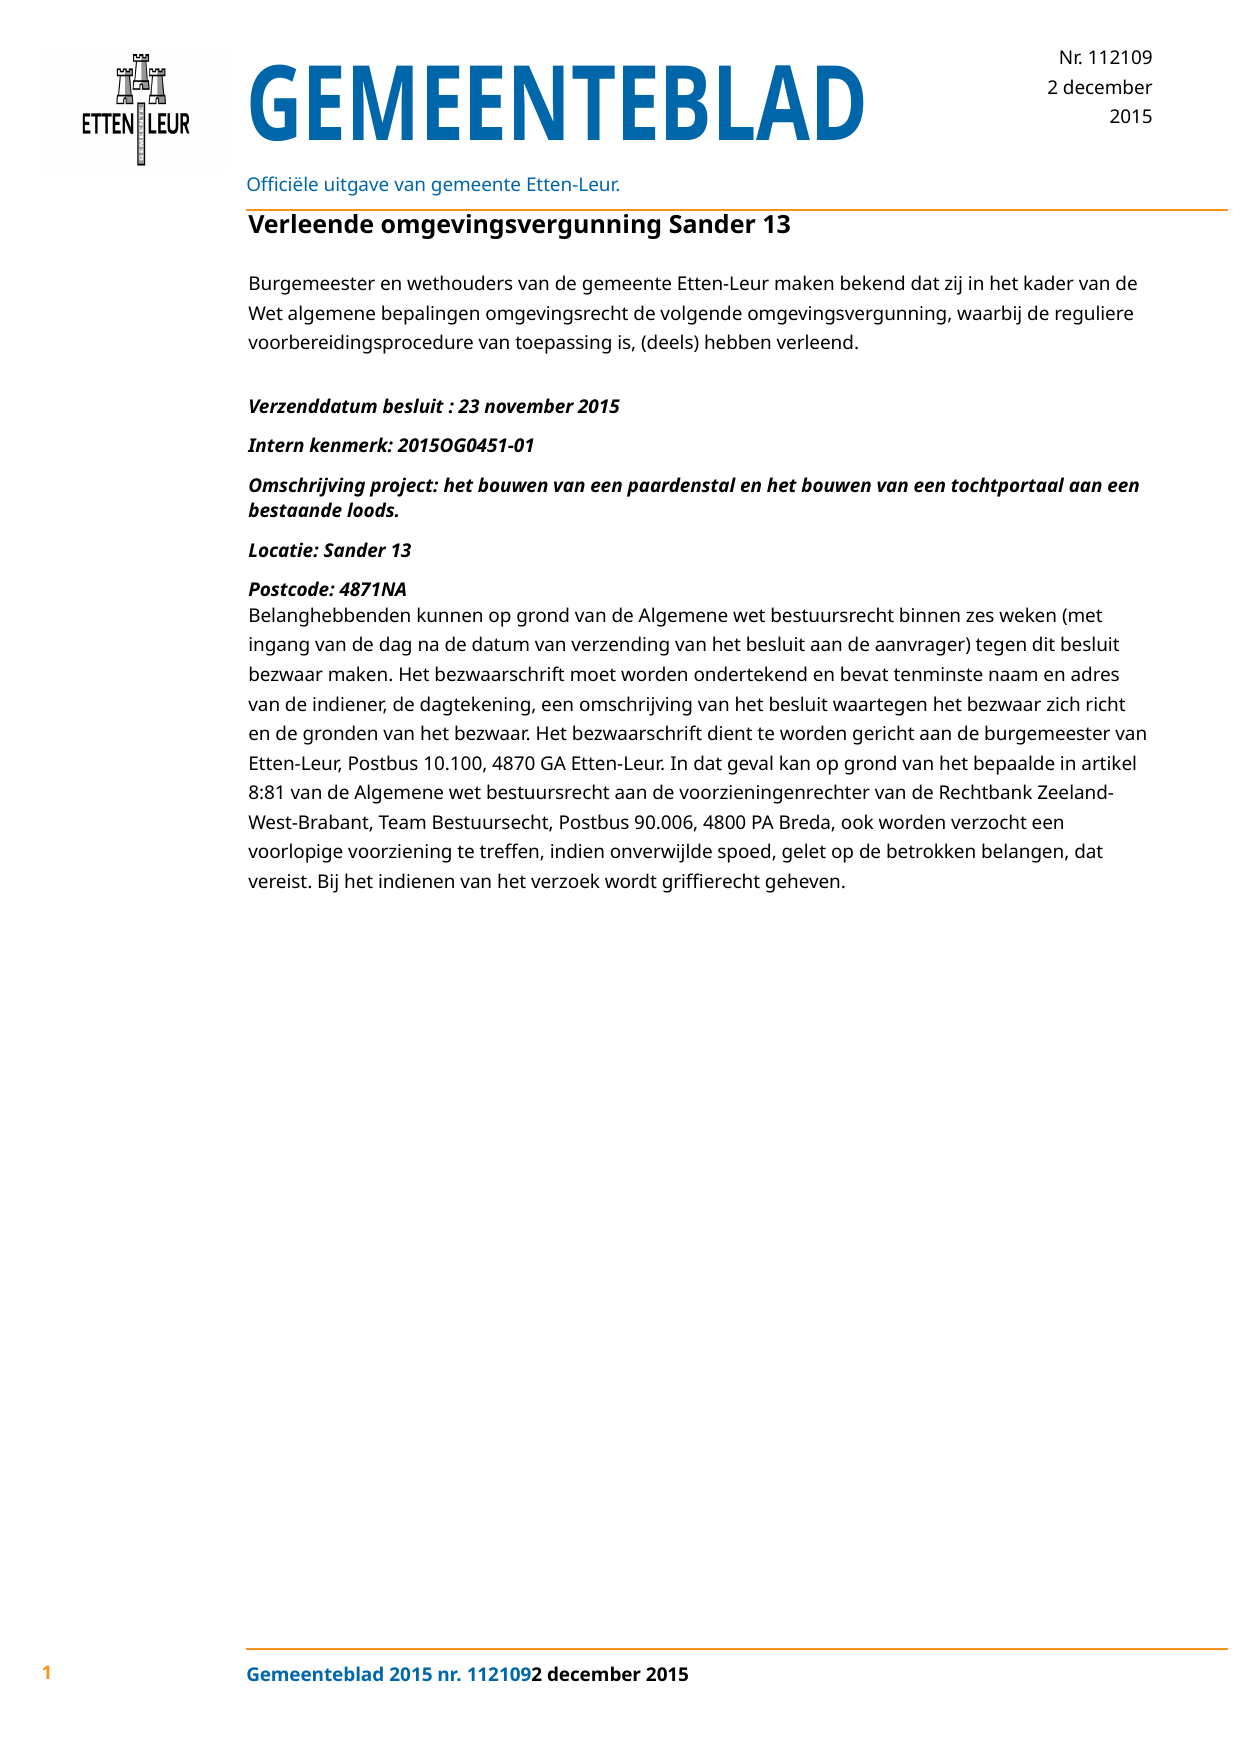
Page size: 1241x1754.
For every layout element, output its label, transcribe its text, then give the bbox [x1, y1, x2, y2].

text Belanghebbenden kunnen op grond van de Algemene wet bestuursrecht binnen zes weken (met ingang van de dag na de datum van verzending van het besluit aan de aanvrager) tegen dit besluit bezwaar maken. Het bezwaarschrift moet worden ondertekend en bevat tenminste naam en adres van de indiener, de dagtekening, een omschrijving van het besluit waartegen het bezwaar zich richt en de gronden van het bezwaar. Het bezwaarschrift dient te worden gericht aan de burgemeester van Etten-Leur, Postbus 10.100, 4870 GA Etten-Leur. In dat geval kan op grond van het bepaalde in artikel 8:81 van de Algemene wet bestuursrecht aan de voorzieningenrechter van de Rechtbank Zeeland-West-Brabant, Team Bestuursecht, Postbus 90.006, 4800 PA Breda, ook worden verzocht een voorlopige voorziening te treffen, indien onverwijlde spoed, gelet op de betrokken belangen, dat vereist. Bij het indienen van het verzoek wordt griffierecht geheven. [248, 602, 1152, 894]
text Verleende omgevingsvergunning Sander 13 [248, 211, 1152, 241]
text Intern kenmerk: 2015OG0451-01 [248, 433, 1152, 458]
text Burgemeester en wethouders van de gemeente Etten-Leur maken bekend dat zij in het kader van de Wet algemene bepalingen omgevingsrecht de volgende omgevingsvergunning, waarbij de reguliere voorbereidingsprocedure van toepassing is, (deels) hebben verleend. [248, 270, 1152, 355]
picture [41, 47, 231, 172]
text Postcode: 4871NA [248, 576, 1152, 602]
text Omschrijving project: het bouwen van een paardenstal en het bouwen van een tochtportaal aan een bestaande loods. [248, 472, 1152, 523]
text Locatie: Sander 13 [248, 537, 1152, 563]
text Verzenddatum besluit : 23 november 2015 [248, 393, 1152, 419]
